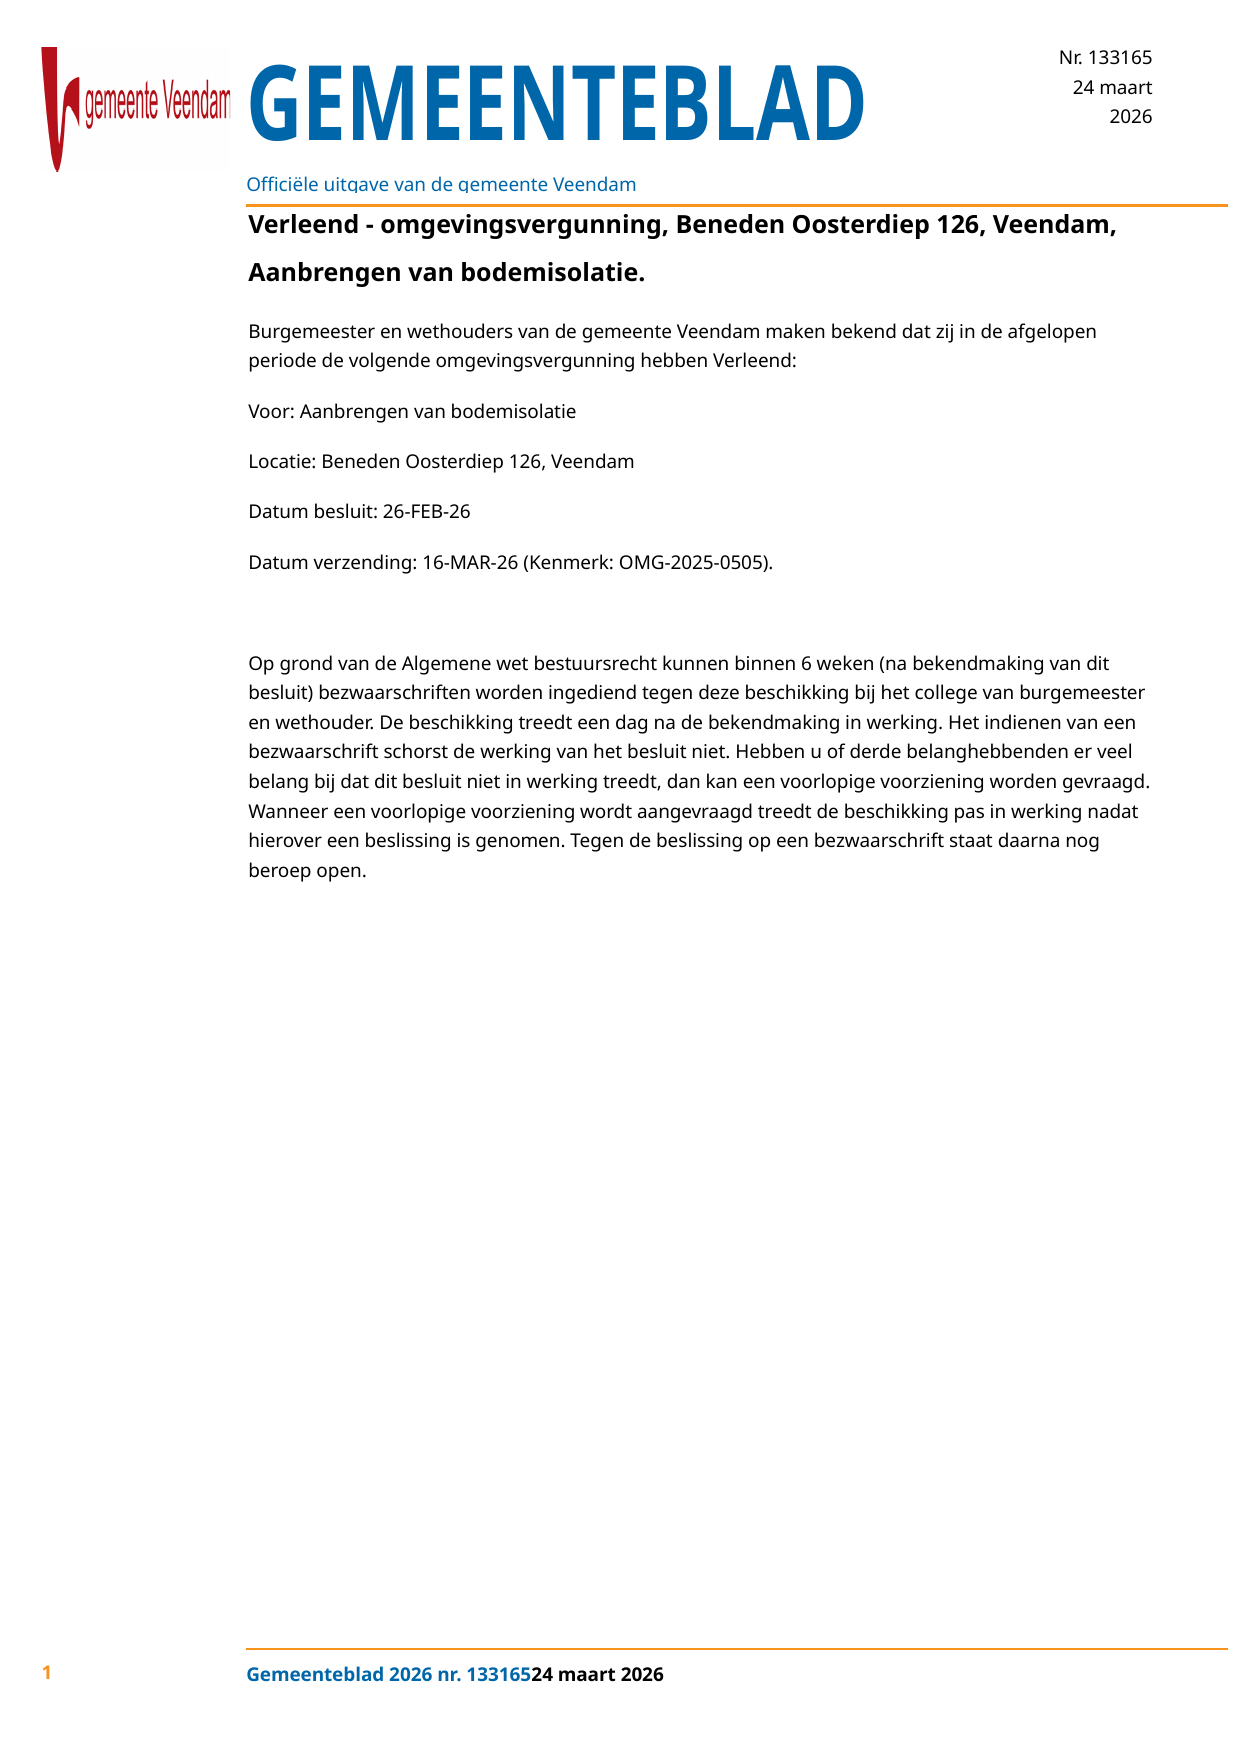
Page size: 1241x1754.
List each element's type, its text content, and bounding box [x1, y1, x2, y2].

picture [41, 47, 231, 172]
text Op grond van de Algemene wet bestuursrecht kunnen binnen 6 weken (na bekendmaking van dit besluit) bezwaarschriften worden ingediend tegen deze beschikking bij het college van burgemeester en wethouder. De beschikking treedt een dag na de bekendmaking in werking. Het indienen van een bezwaarschrift schorst de werking van het besluit niet. Hebben u of derde belanghebbenden er veel belang bij dat dit besluit niet in werking treedt, dan kan een voorlopige voorziening worden gevraagd. Wanneer een voorlopige voorziening wordt aangevraagd treedt de beschikking pas in werking nadat hierover een beslissing is genomen. Tegen de beslissing op een bezwaarschrift staat daarna nog beroep open. [248, 650, 1152, 883]
text Voor: Aanbrengen van bodemisolatie [248, 398, 1152, 424]
text Datum besluit: 26-FEB-26 [248, 499, 1152, 524]
text Verleend - omgevingsvergunning, Beneden Oosterdiep 126, Veendam, Aanbrengen van bodemisolatie. [248, 207, 1152, 288]
text Datum verzending: 16-MAR-26 (Kenmerk: OMG-2025-0505). [248, 549, 1152, 575]
text Locatie: Beneden Oosterdiep 126, Veendam [248, 448, 1152, 474]
text Burgemeester en wethouders van de gemeente Veendam maken bekend dat zij in de afgelopen periode de volgende omgevingsvergunning hebben Verleend: [248, 318, 1152, 373]
